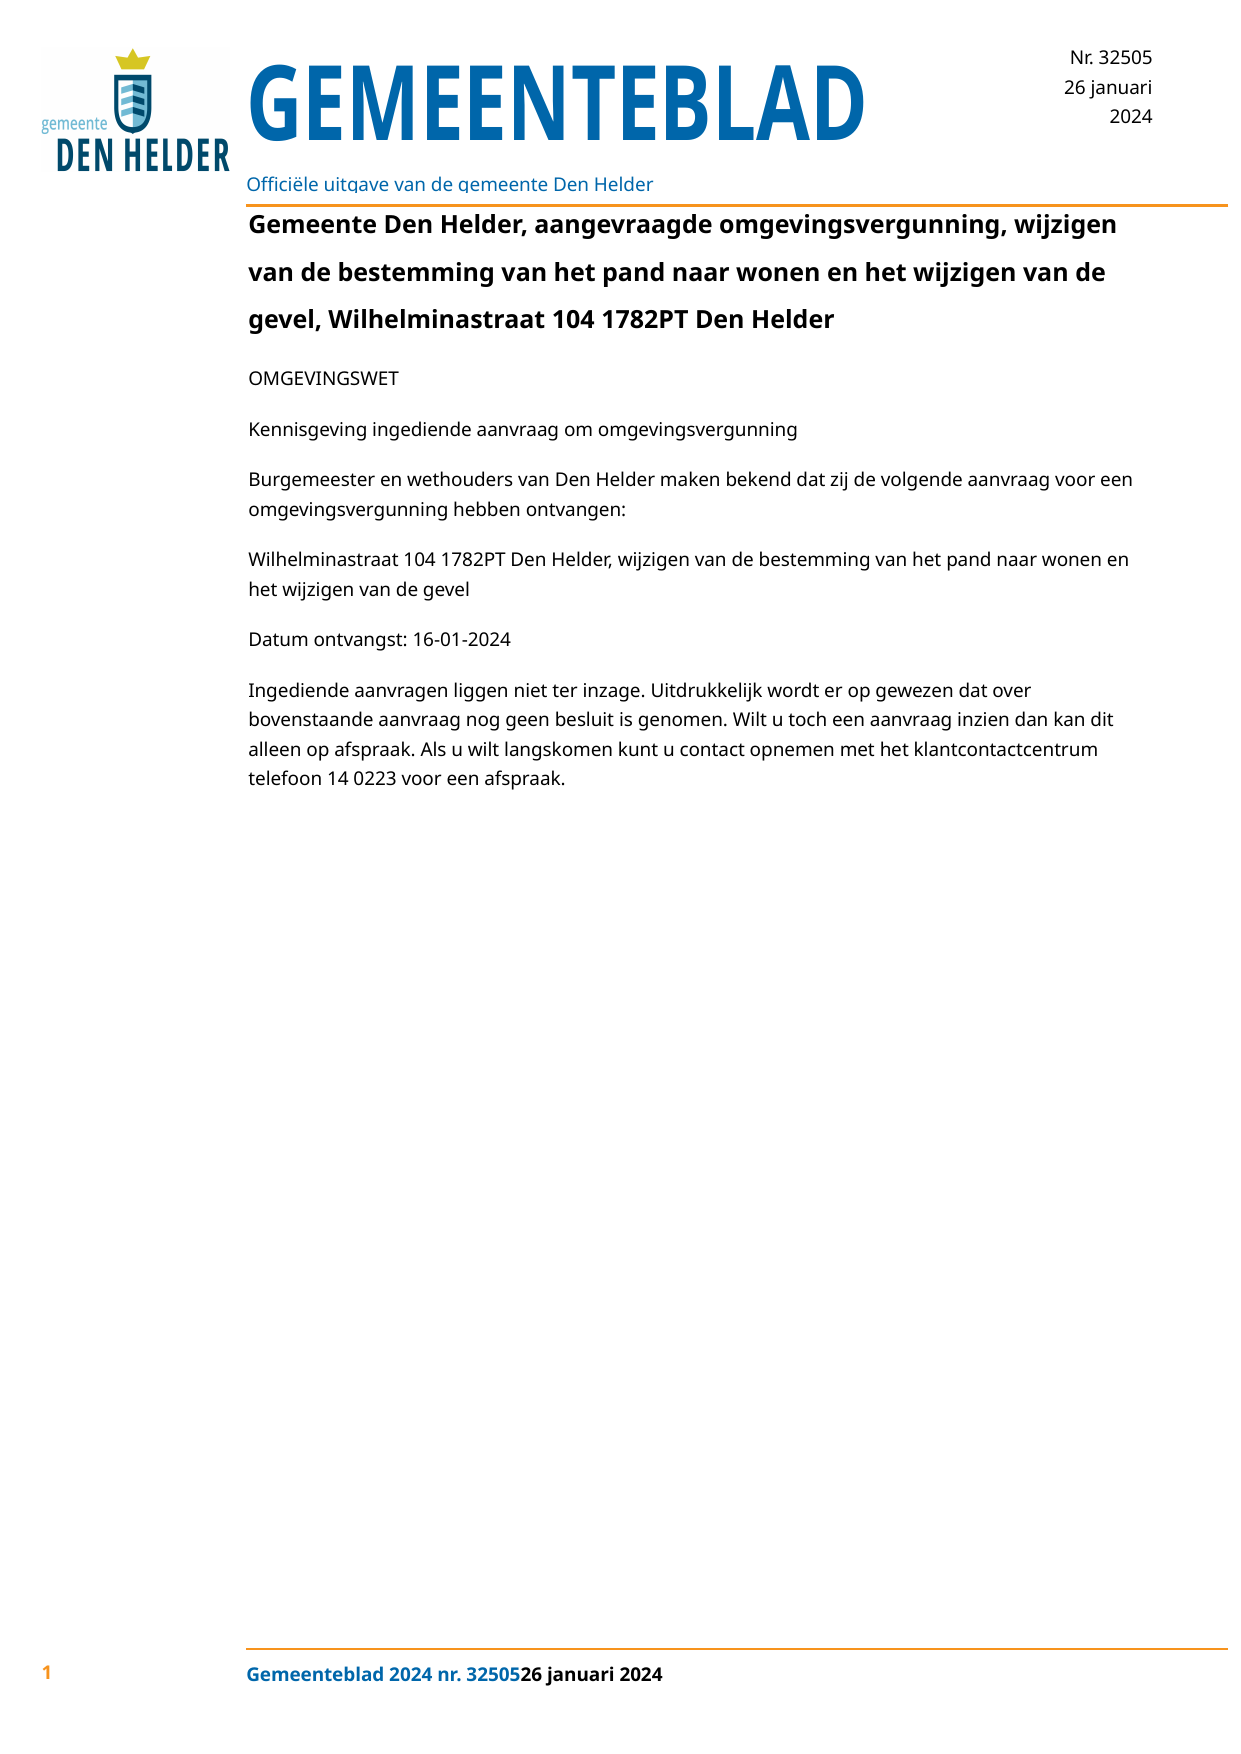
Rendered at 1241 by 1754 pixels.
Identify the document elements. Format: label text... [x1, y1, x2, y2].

text Wilhelminastraat 104 1782PT Den Helder, wijzigen van de bestemming van het pand naar wonen en het wijzigen van de gevel [248, 546, 1152, 602]
text Gemeente Den Helder, aangevraagde omgevingsvergunning, wijzigen van de bestemming van het pand naar wonen en het wijzigen van de gevel, Wilhelminastraat 104 1782PT Den Helder [248, 207, 1152, 336]
text Burgemeester en wethouders van Den Helder maken bekend dat zij de volgende aanvraag voor een omgevingsvergunning hebben ontvangen: [248, 466, 1152, 522]
picture [220, 160, 224, 172]
picture [100, 154, 106, 172]
text OMGEVINGSWET [248, 366, 1152, 391]
text Kennisgeving ingediende aanvraag om omgevingsvergunning [248, 416, 1152, 442]
picture [41, 47, 231, 172]
picture [130, 157, 135, 172]
picture [63, 144, 68, 165]
text Datum ontvangst: 16-01-2024 [248, 626, 1152, 652]
picture [182, 144, 187, 165]
text Ingediende aanvragen liggen niet ter inzage. Uitdrukkelijk wordt er op gewezen dat over bovenstaande aanvraag nog geen besluit is genomen. Wilt u toch een aanvraag inzien dan kan dit alleen op afspraak. Als u wilt langskomen kunt u contact opnemen met het klantcontactcentrum telefoon 14 0223 voor een afspraak. [248, 677, 1152, 791]
